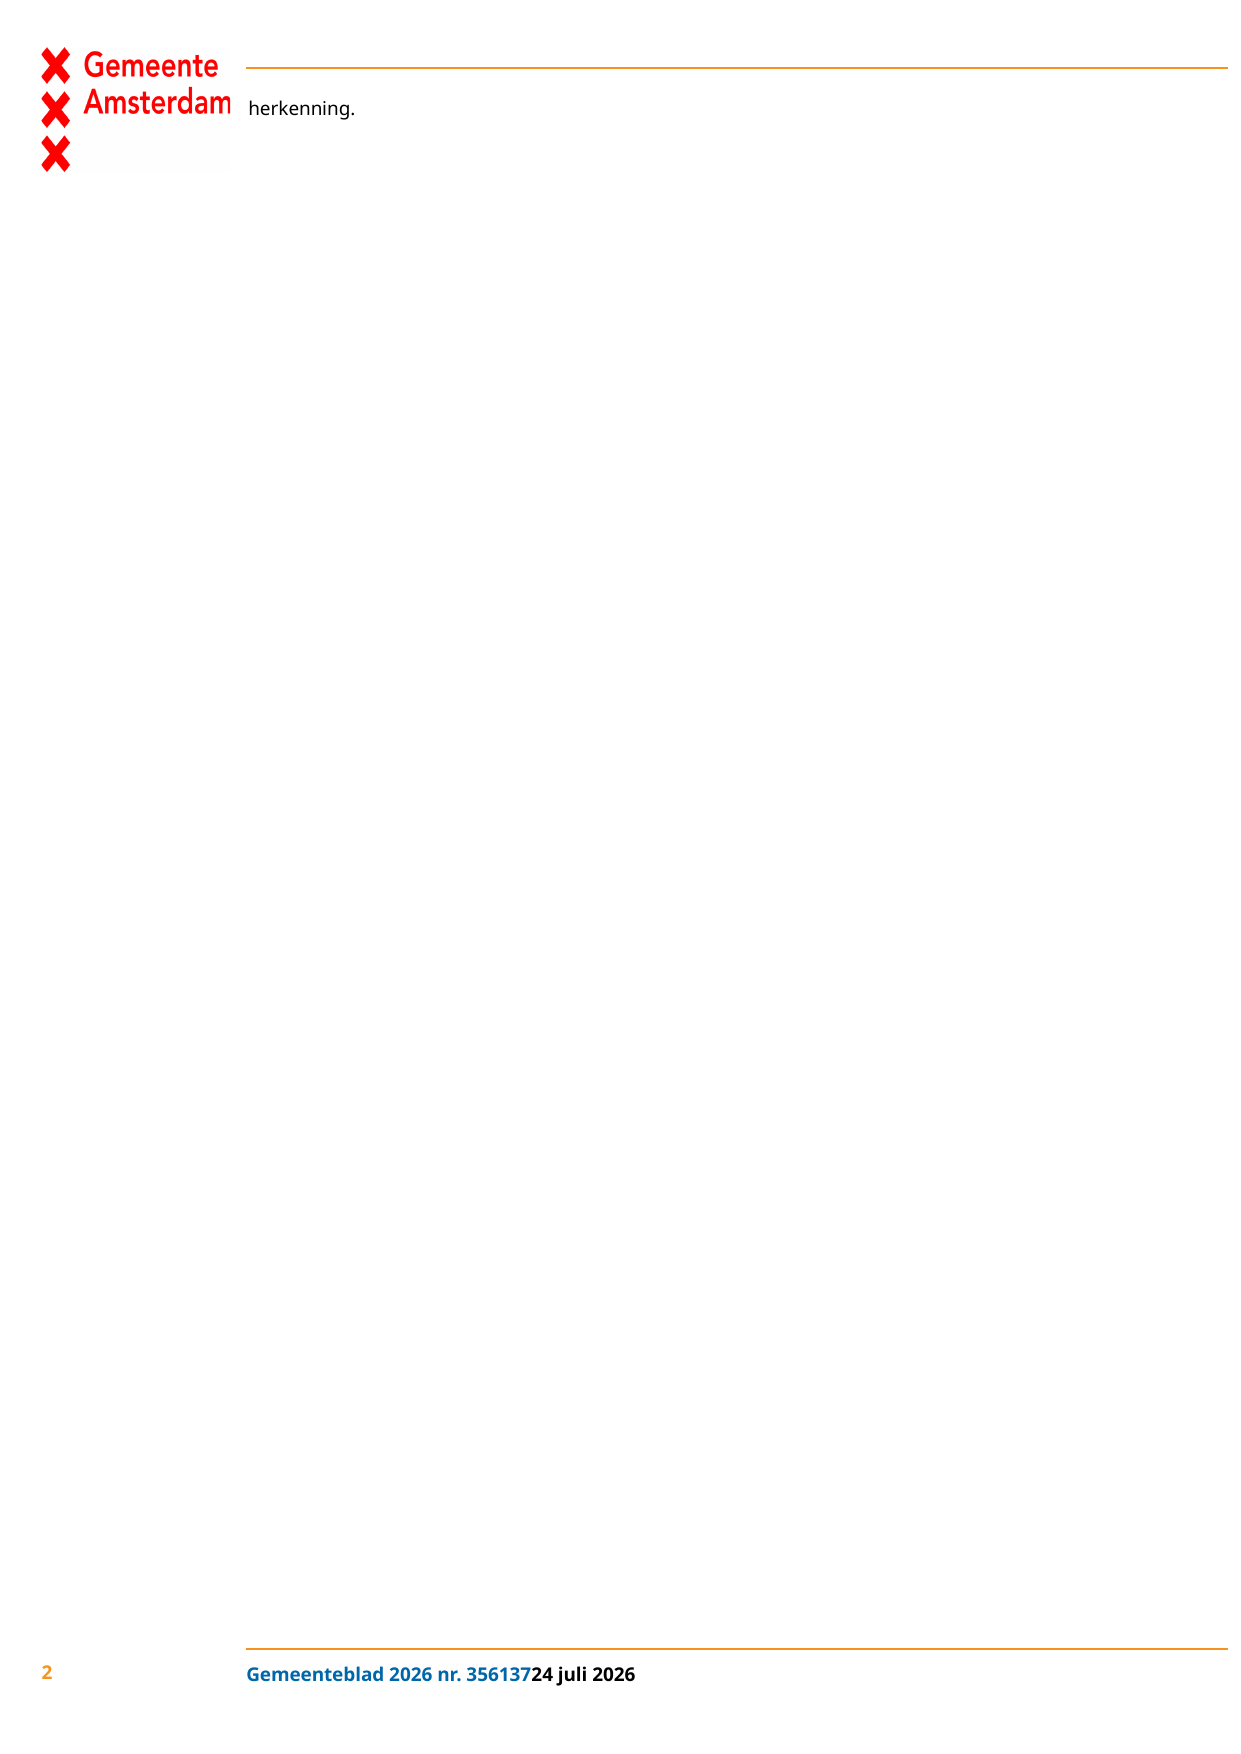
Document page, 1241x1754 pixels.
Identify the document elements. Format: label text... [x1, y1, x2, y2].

text herkenning. [248, 95, 1152, 121]
picture [41, 47, 231, 172]
